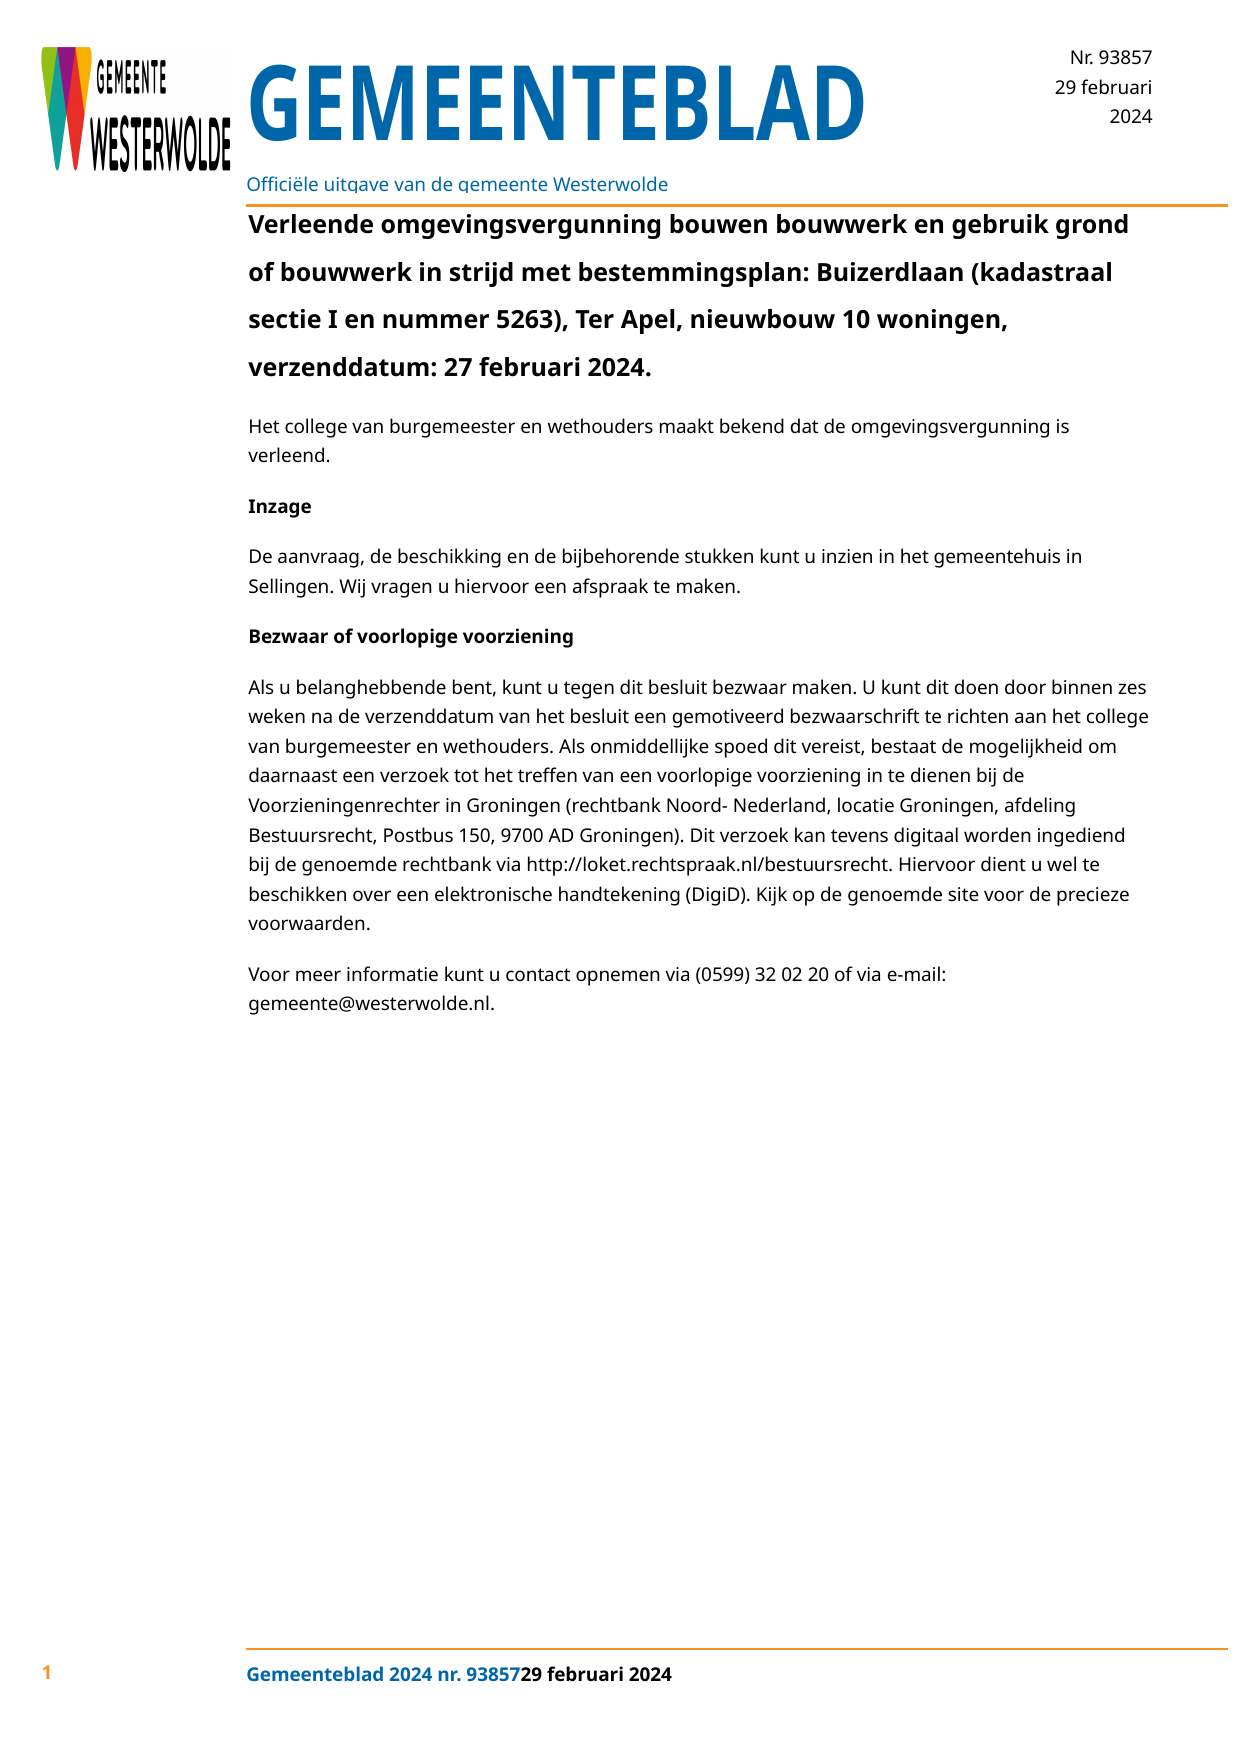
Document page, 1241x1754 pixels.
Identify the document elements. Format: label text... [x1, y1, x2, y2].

text Bezwaar of voorlopige voorziening [248, 623, 1152, 649]
text Voor meer informatie kunt u contact opnemen via (0599) 32 02 20 of via e-mail: gemeente@westerwolde.nl. [248, 961, 1152, 1016]
text De aanvraag, de beschikking en de bijbehorende stukken kunt u inzien in het gemeentehuis in Sellingen. Wij vragen u hiervoor een afspraak te maken. [248, 543, 1152, 599]
picture [41, 47, 231, 172]
text Inzage [248, 493, 1152, 519]
text Als u belanghebbende bent, kunt u tegen dit besluit bezwaar maken. U kunt dit doen door binnen zes weken na de verzenddatum van het besluit een gemotiveerd bezwaarschrift te richten aan het college van burgemeester en wethouders. Als onmiddellijke spoed dit vereist, bestaat de mogelijkheid om daarnaast een verzoek tot het treffen van een voorlopige voorziening in te dienen bij de Voorzieningenrechter in Groningen (rechtbank Noord- Nederland, locatie Groningen, afdeling Bestuursrecht, Postbus 150, 9700 AD Groningen). Dit verzoek kan tevens digitaal worden ingediend bij de genoemde rechtbank via http://loket.rechtspraak.nl/bestuursrecht. Hiervoor dient u wel te beschikken over een elektronische handtekening (DigiD). Kijk op de genoemde site voor de precieze voorwaarden. [248, 674, 1152, 936]
text Het college van burgemeester en wethouders maakt bekend dat de omgevingsvergunning is verleend. [248, 413, 1152, 468]
text Verleende omgevingsvergunning bouwen bouwwerk en gebruik grond of bouwwerk in strijd met bestemmingsplan: Buizerdlaan (kadastraal sectie I en nummer 5263), Ter Apel, nieuwbouw 10 woningen, verzenddatum: 27 februari 2024. [248, 207, 1152, 384]
